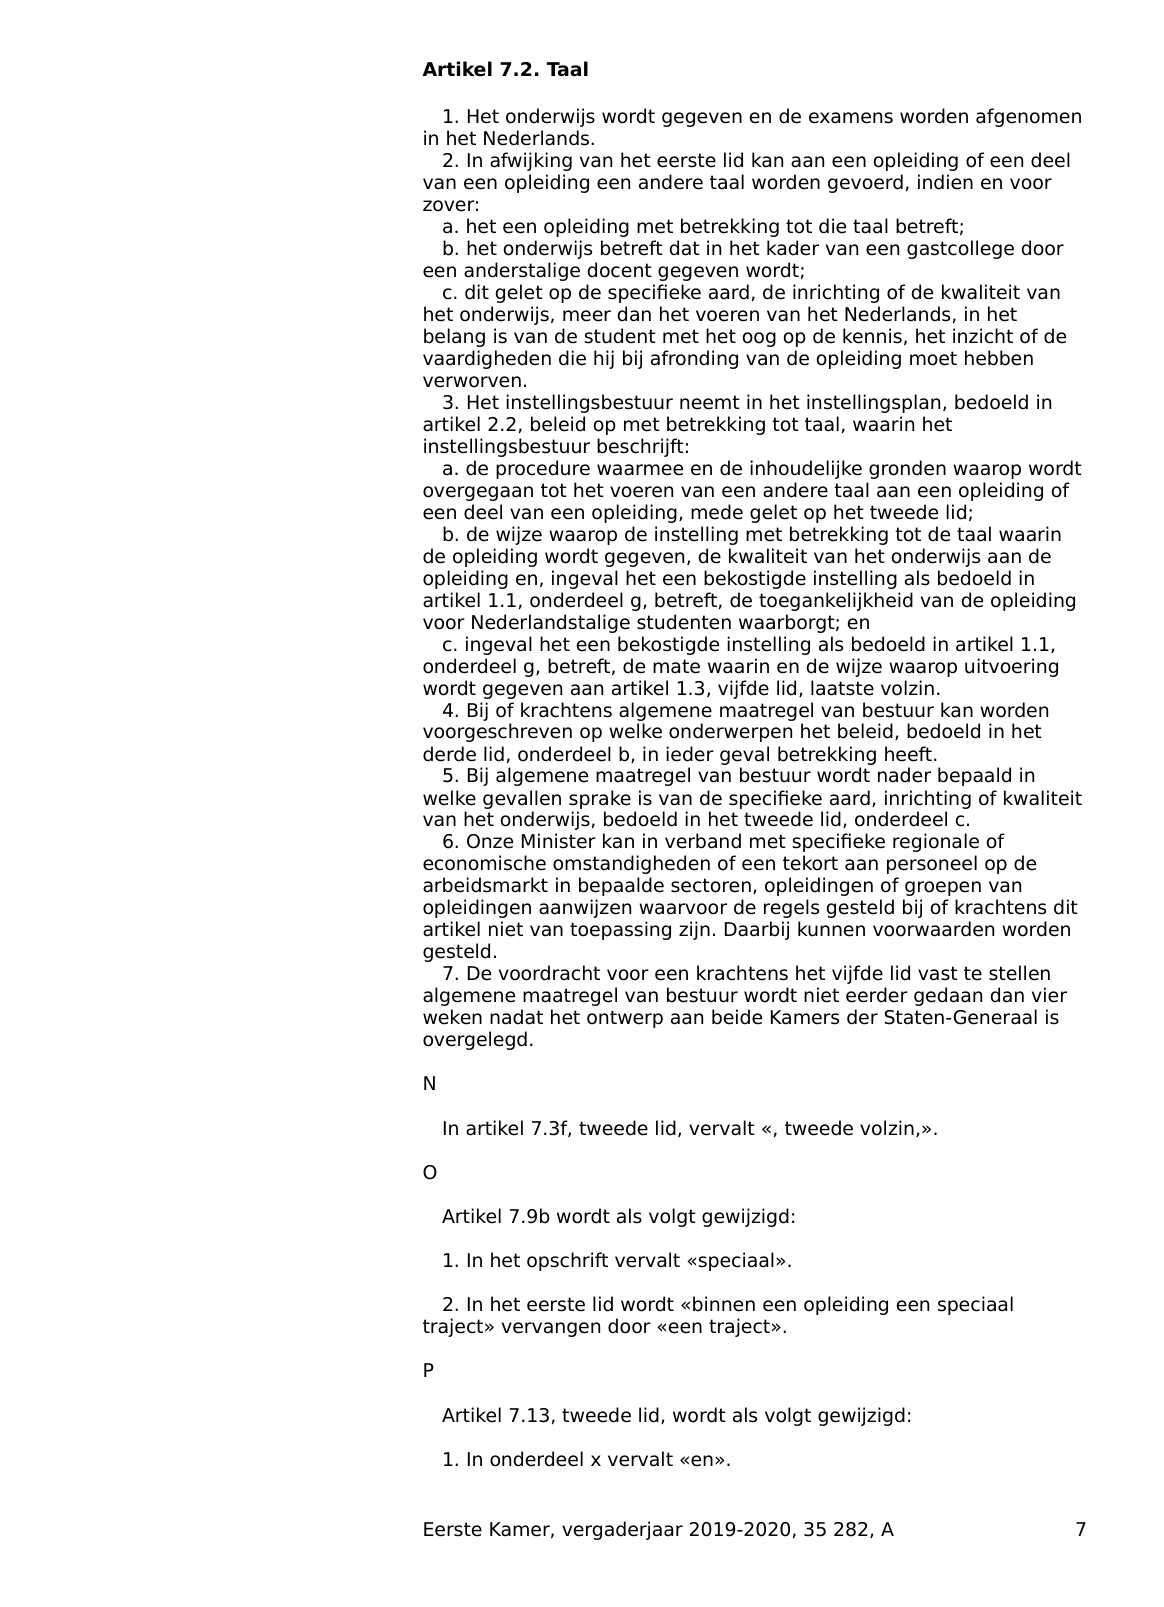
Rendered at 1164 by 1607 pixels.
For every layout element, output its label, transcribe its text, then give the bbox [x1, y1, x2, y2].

text b. de wijze waarop de instelling met betrekking tot de taal waarin de opleiding wordt gegeven, de kwaliteit van het onderwijs aan de opleiding en, ingeval het een bekostigde instelling als bedoeld in artikel 1.1, onderdeel g, betreft, de toegankelijkheid van de opleiding voor Nederlandstalige studenten waarborgt; en [422, 524, 1087, 633]
text 1. In het opschrift vervalt «speciaal». [422, 1250, 1087, 1272]
text b. het onderwijs betreft dat in het kader van een gastcollege door een anderstalige docent gegeven wordt; [422, 238, 1087, 282]
text O [422, 1162, 1087, 1184]
text 2. In afwijking van het eerste lid kan aan een opleiding of een deel van een opleiding een andere taal worden gevoerd, indien en voor zover: [422, 150, 1087, 216]
text 2. In het eerste lid wordt «binnen een opleiding een speciaal traject» vervangen door «een traject». [422, 1294, 1087, 1338]
text a. de procedure waarmee en de inhoudelijke gronden waarop wordt overgegaan tot het voeren van een andere taal aan een opleiding of een deel van een opleiding, mede gelet op het tweede lid; [422, 458, 1087, 524]
text Artikel 7.9b wordt als volgt gewijzigd: [422, 1206, 1087, 1228]
subtitle Artikel 7.2. Taal [422, 59, 1087, 81]
text 4. Bij of krachtens algemene maatregel van bestuur kan worden voorgeschreven op welke onderwerpen het beleid, bedoeld in het derde lid, onderdeel b, in ieder geval betrekking heeft. [422, 699, 1087, 765]
text 5. Bij algemene maatregel van bestuur wordt nader bepaald in welke gevallen sprake is van de specifieke aard, inrichting of kwaliteit van het onderwijs, bedoeld in het tweede lid, onderdeel c. [422, 765, 1087, 831]
text 6. Onze Minister kan in verband met specifieke regionale of economische omstandigheden of een tekort aan personeel op de arbeidsmarkt in bepaalde sectoren, opleidingen of groepen van opleidingen aanwijzen waarvoor de regels gesteld bij of krachtens dit artikel niet van toepassing zijn. Daarbij kunnen voorwaarden worden gesteld. [422, 831, 1087, 963]
text In artikel 7.3f, tweede lid, vervalt «, tweede volzin,». [422, 1117, 1087, 1139]
text 1. Het onderwijs wordt gegeven en de examens worden afgenomen in het Nederlands. [422, 106, 1087, 150]
text c. dit gelet op de specifieke aard, de inrichting of de kwaliteit van het onderwijs, meer dan het voeren van het Nederlands, in het belang is van de student met het oog op de kennis, het inzicht of de vaardigheden die hij bij afronding van de opleiding moet hebben verworven. [422, 282, 1087, 392]
text N [422, 1073, 1087, 1095]
text 7. De voordracht voor een krachtens het vijfde lid vast te stellen algemene maatregel van bestuur wordt niet eerder gedaan dan vier weken nadat het ontwerp aan beide Kamers der Staten-Generaal is overgelegd. [422, 963, 1087, 1051]
text 1. In onderdeel x vervalt «en». [422, 1449, 1087, 1471]
text c. ingeval het een bekostigde instelling als bedoeld in artikel 1.1, onderdeel g, betreft, de mate waarin en de wijze waarop uitvoering wordt gegeven aan artikel 1.3, vijfde lid, laatste volzin. [422, 633, 1087, 699]
text a. het een opleiding met betrekking tot die taal betreft; [422, 216, 1087, 238]
text Artikel 7.13, tweede lid, wordt als volgt gewijzigd: [422, 1404, 1087, 1426]
text P [422, 1360, 1087, 1382]
text 3. Het instellingsbestuur neemt in het instellingsplan, bedoeld in artikel 2.2, beleid op met betrekking tot taal, waarin het instellingsbestuur beschrijft: [422, 392, 1087, 458]
